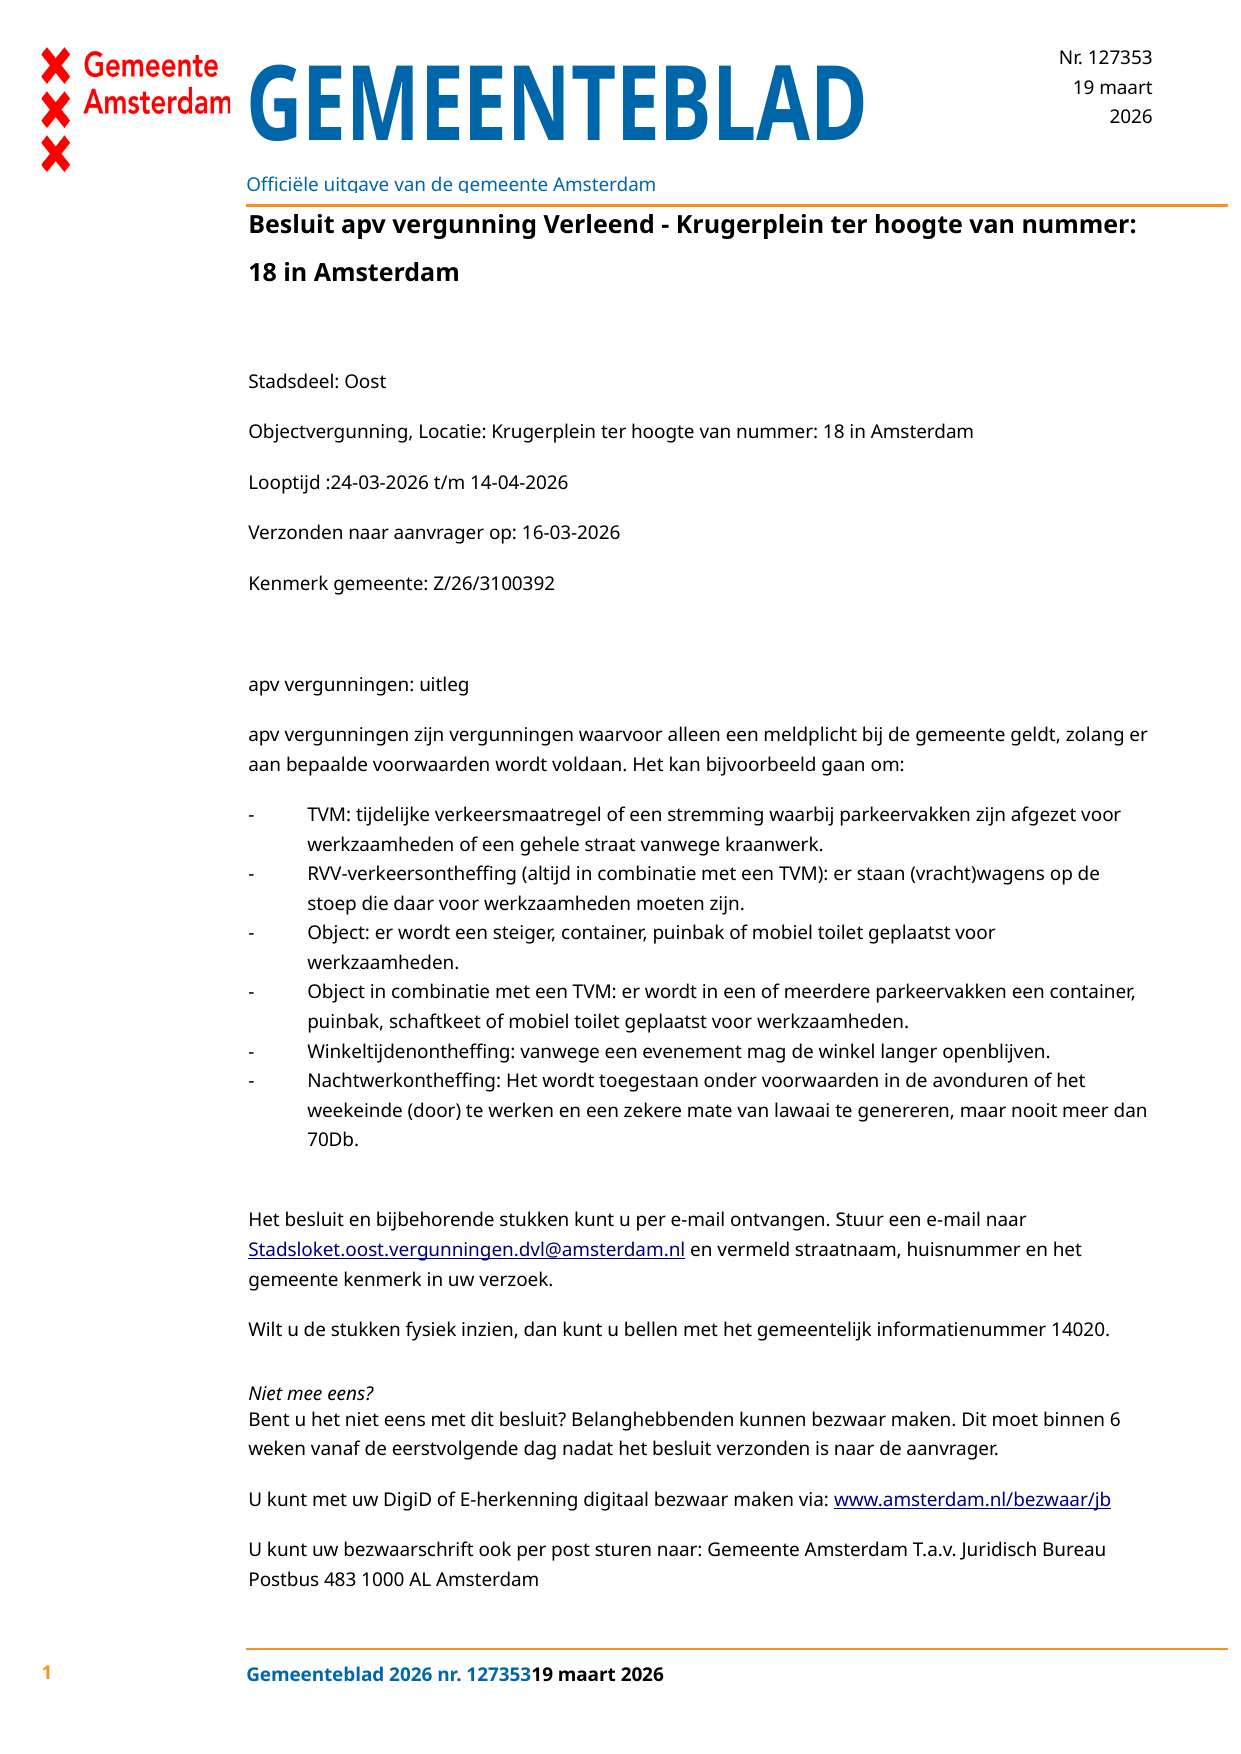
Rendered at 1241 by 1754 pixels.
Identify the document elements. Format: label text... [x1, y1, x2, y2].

text Verzonden naar aanvrager op: 16-03-2026 [248, 519, 1152, 545]
text Stadsdeel: Oost [248, 368, 1152, 394]
list TVM: tijdelijke verkeersmaatregel of een stremming waarbij parkeervakken zijn afgezet voor werkzaamheden of een gehele straat vanwege kraanwerk. [248, 801, 1152, 857]
list Winkeltijdenontheffing: vanwege een evenement mag de winkel langer openblijven. [248, 1038, 1152, 1064]
text Wilt u de stukken fysiek inzien, dan kunt u bellen met het gemeentelijk informatienummer 14020. [248, 1316, 1152, 1342]
text apv vergunningen: uitleg [248, 671, 1152, 697]
list Object: er wordt een steiger, container, puinbak of mobiel toilet geplaatst voor werkzaamheden. [248, 919, 1152, 975]
text U kunt uw bezwaarschrift ook per post sturen naar: Gemeente Amsterdam T.a.v. Juridisch Bureau Postbus 483 1000 AL Amsterdam [248, 1536, 1152, 1592]
text Niet mee eens? [248, 1380, 1152, 1406]
text U kunt met uw DigiD of E-herkenning digitaal bezwaar maken via: www.amsterdam.nl/bezwaar/jb [248, 1486, 1152, 1512]
text Kenmerk gemeente: Z/26/3100392 [248, 570, 1152, 596]
picture [41, 47, 231, 172]
text Bent u het niet eens met dit besluit? Belanghebbenden kunnen bezwaar maken. Dit moet binnen 6 weken vanaf de eerstvolgende dag nadat het besluit verzonden is naar de aanvrager. [248, 1406, 1152, 1461]
text Looptijd :24-03-2026 t/m 14-04-2026 [248, 469, 1152, 495]
text Het besluit en bijbehorende stukken kunt u per e-mail ontvangen. Stuur een e-mail naar Stadsloket.oost.vergunningen.dvl@amsterdam.nl en vermeld straatnaam, huisnummer en het gemeente kenmerk in uw verzoek. [248, 1207, 1152, 1292]
text Besluit apv vergunning Verleend - Krugerplein ter hoogte van nummer: 18 in Amsterdam [248, 207, 1152, 288]
list Nachtwerkontheffing: Het wordt toegestaan onder voorwaarden in de avonduren of het weekeinde (door) te werken en een zekere mate van lawaai te genereren, maar nooit meer dan 70Db. [248, 1067, 1152, 1152]
list Object in combinatie met een TVM: er wordt in een of meerdere parkeervakken een container, puinbak, schaftkeet of mobiel toilet geplaatst voor werkzaamheden. [248, 979, 1152, 1034]
list RVV-verkeersontheffing (altijd in combinatie met een TVM): er staan (vracht)wagens op de stoep die daar voor werkzaamheden moeten zijn. [248, 860, 1152, 916]
text apv vergunningen zijn vergunningen waarvoor alleen een meldplicht bij de gemeente geldt, zolang er aan bepaalde voorwaarden wordt voldaan. Het kan bijvoorbeeld gaan om: [248, 721, 1152, 777]
text Objectvergunning, Locatie: Krugerplein ter hoogte van nummer: 18 in Amsterdam [248, 419, 1152, 444]
